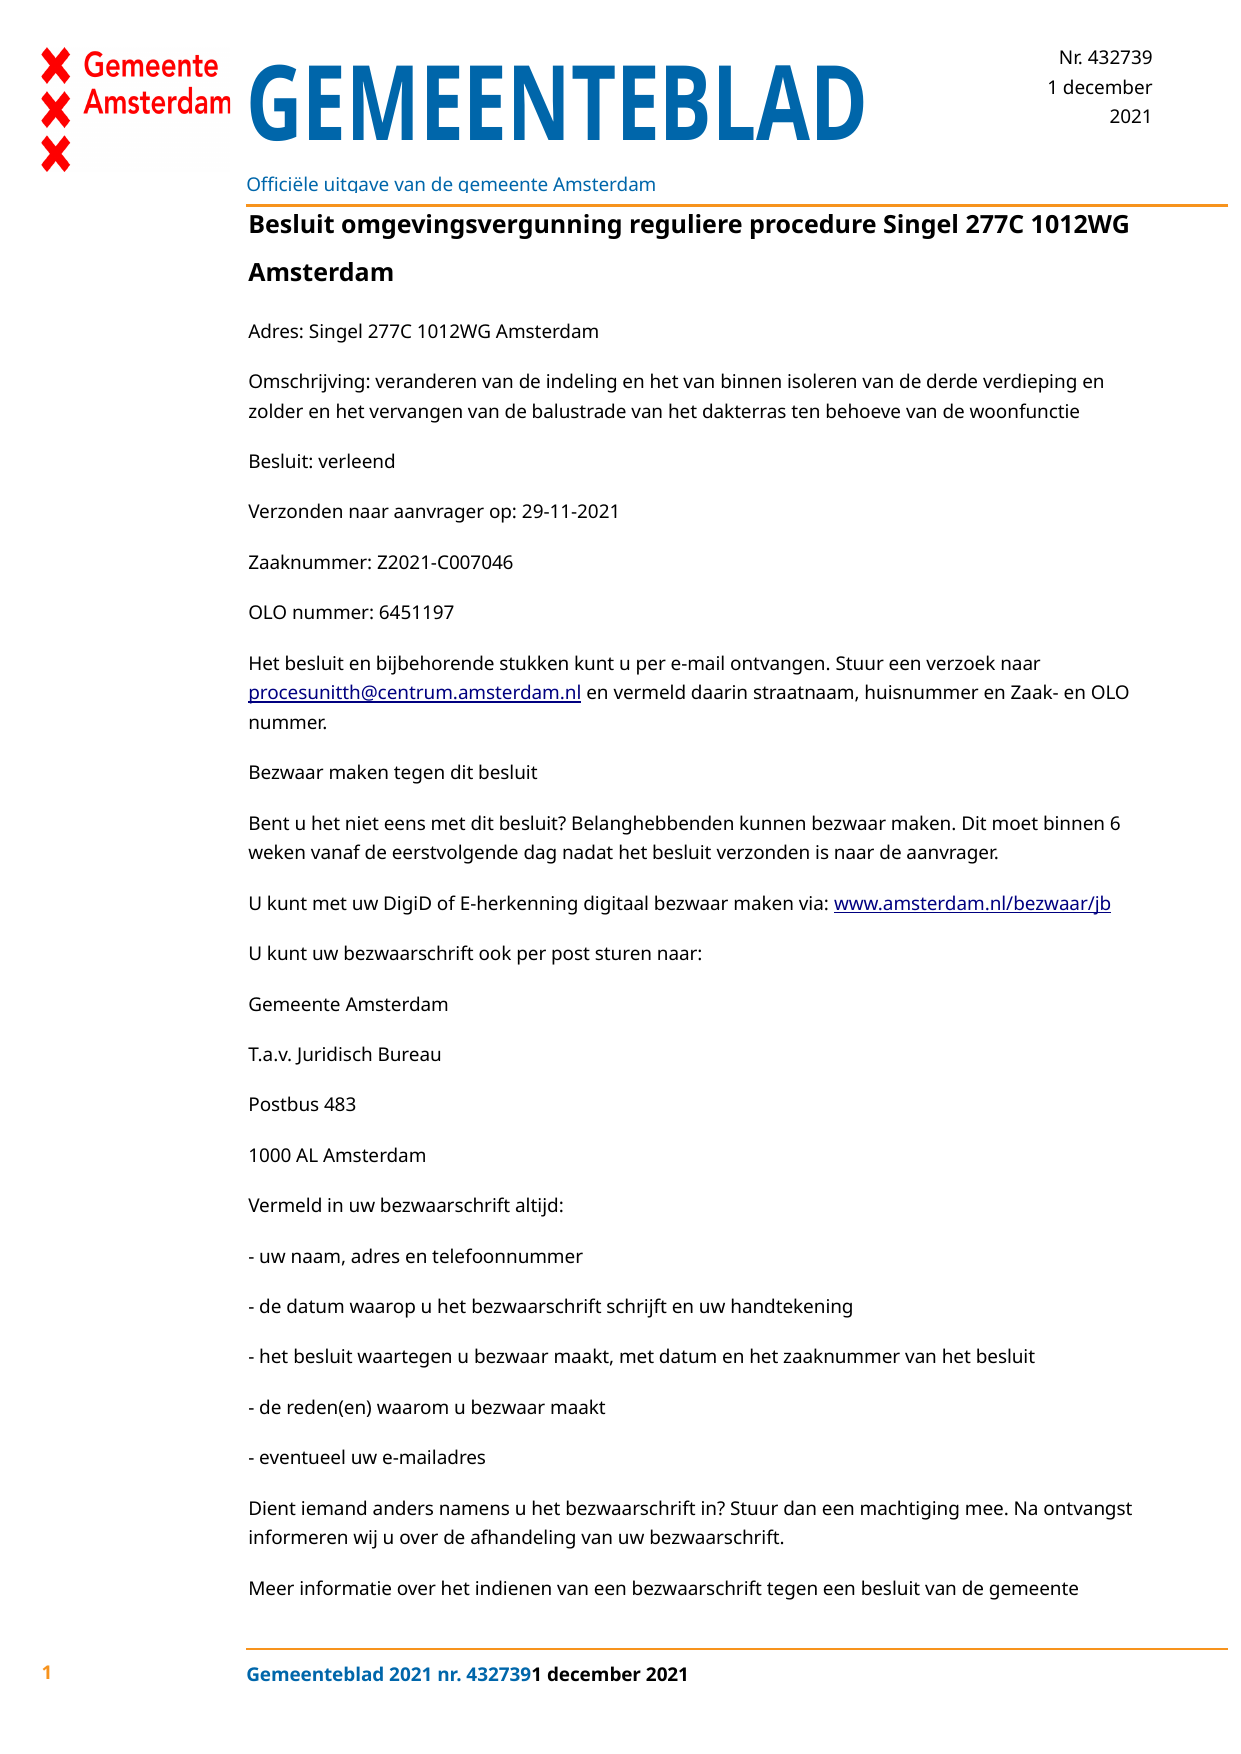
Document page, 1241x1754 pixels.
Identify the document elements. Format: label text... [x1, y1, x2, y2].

text OLO nummer: 6451197 [248, 599, 1152, 625]
text Omschrijving: veranderen van de indeling en het van binnen isoleren van de derde verdieping en zolder en het vervangen van de balustrade van het dakterras ten behoeve van de woonfunctie [248, 368, 1152, 424]
text 1000 AL Amsterdam [248, 1142, 1152, 1168]
text - de reden(en) waarom u bezwaar maakt [248, 1394, 1152, 1420]
text U kunt met uw DigiD of E-herkenning digitaal bezwaar maken via: www.amsterdam.nl/bezwaar/jb [248, 890, 1152, 916]
text Zaaknummer: Z2021-C007046 [248, 549, 1152, 575]
text Gemeente Amsterdam [248, 991, 1152, 1017]
text Vermeld in uw bezwaarschrift altijd: [248, 1192, 1152, 1218]
picture [41, 47, 231, 172]
text Dient iemand anders namens u het bezwaarschrift in? Stuur dan een machtiging mee. Na ontvangst informeren wij u over de afhandeling van uw bezwaarschrift. [248, 1495, 1152, 1550]
text - het besluit waartegen u bezwaar maakt, met datum en het zaaknummer van het besluit [248, 1344, 1152, 1369]
text Adres: Singel 277C 1012WG Amsterdam [248, 318, 1152, 344]
text Postbus 483 [248, 1092, 1152, 1117]
text - de datum waarop u het bezwaarschrift schrijft en uw handtekening [248, 1293, 1152, 1319]
text Bent u het niet eens met dit besluit? Belanghebbenden kunnen bezwaar maken. Dit moet binnen 6 weken vanaf de eerstvolgende dag nadat het besluit verzonden is naar de aanvrager. [248, 810, 1152, 865]
text Het besluit en bijbehorende stukken kunt u per e-mail ontvangen. Stuur een verzoek naar procesunitth@centrum.amsterdam.nl en vermeld daarin straatnaam, huisnummer en Zaak- en OLO nummer. [248, 650, 1152, 735]
text Besluit omgevingsvergunning reguliere procedure Singel 277C 1012WG Amsterdam [248, 207, 1152, 288]
text U kunt uw bezwaarschrift ook per post sturen naar: [248, 940, 1152, 966]
text Besluit: verleend [248, 448, 1152, 474]
text - eventueel uw e-mailadres [248, 1444, 1152, 1470]
text Meer informatie over het indienen van een bezwaarschrift tegen een besluit van de gemeente [248, 1575, 1152, 1601]
text - uw naam, adres en telefoonnummer [248, 1243, 1152, 1269]
text T.a.v. Juridisch Bureau [248, 1041, 1152, 1067]
text Verzonden naar aanvrager op: 29-11-2021 [248, 499, 1152, 524]
text Bezwaar maken tegen dit besluit [248, 759, 1152, 785]
